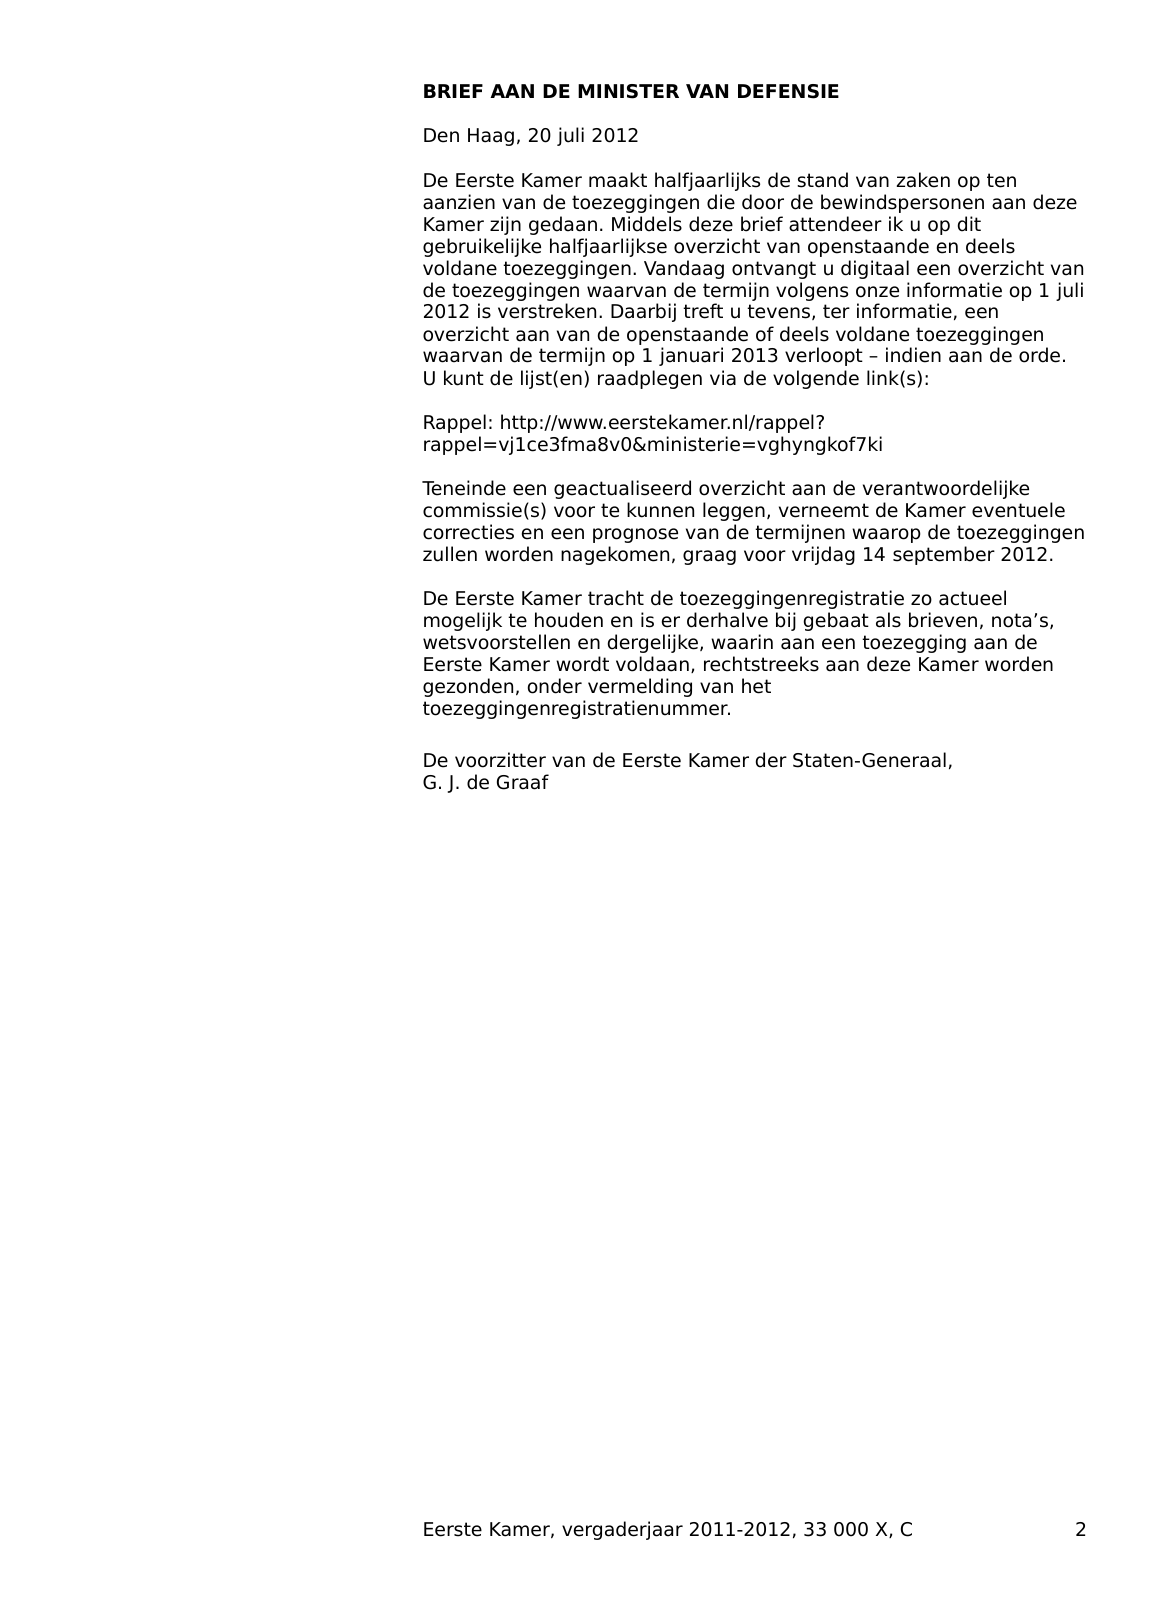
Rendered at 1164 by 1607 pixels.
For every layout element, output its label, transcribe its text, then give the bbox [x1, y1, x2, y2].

text Rappel: http://www.eerstekamer.nl/rappel?rappel=vj1ce3fma8v0&ministerie=vghyngkof7ki [422, 412, 1087, 456]
text De Eerste Kamer maakt halfjaarlijks de stand van zaken op ten aanzien van de toezeggingen die door de bewindspersonen aan deze Kamer zijn gedaan. Middels deze brief attendeer ik u op dit gebruikelijke halfjaarlijkse overzicht van openstaande en deels voldane toezeggingen. Vandaag ontvangt u digitaal een overzicht van de toezeggingen waarvan de termijn volgens onze informatie op 1 juli 2012 is verstreken. Daarbij treft u tevens, ter informatie, een overzicht aan van de openstaande of deels voldane toezeggingen waarvan de termijn op 1 januari 2013 verloopt – indien aan de orde. U kunt de lijst(en) raadplegen via de volgende link(s): [422, 169, 1087, 389]
text De voorzitter van de Eerste Kamer der Staten-Generaal, G. J. de Graaf [422, 750, 1087, 794]
text De Eerste Kamer tracht de toezeggingenregistratie zo actueel mogelijk te houden en is er derhalve bij gebaat als brieven, nota’s, wetsvoorstellen en dergelijke, waarin aan een toezegging aan de Eerste Kamer wordt voldaan, rechtstreeks aan deze Kamer worden gezonden, onder vermelding van het toezeggingenregistratienummer. [422, 588, 1087, 720]
subtitle BRIEF AAN DE MINISTER VAN DEFENSIE [422, 81, 1087, 103]
text Den Haag, 20 juli 2012 [422, 125, 1087, 147]
text Teneinde een geactualiseerd overzicht aan de verantwoordelijke commissie(s) voor te kunnen leggen, verneemt de Kamer eventuele correcties en een prognose van de termijnen waarop de toezeggingen zullen worden nagekomen, graag voor vrijdag 14 september 2012. [422, 478, 1087, 566]
